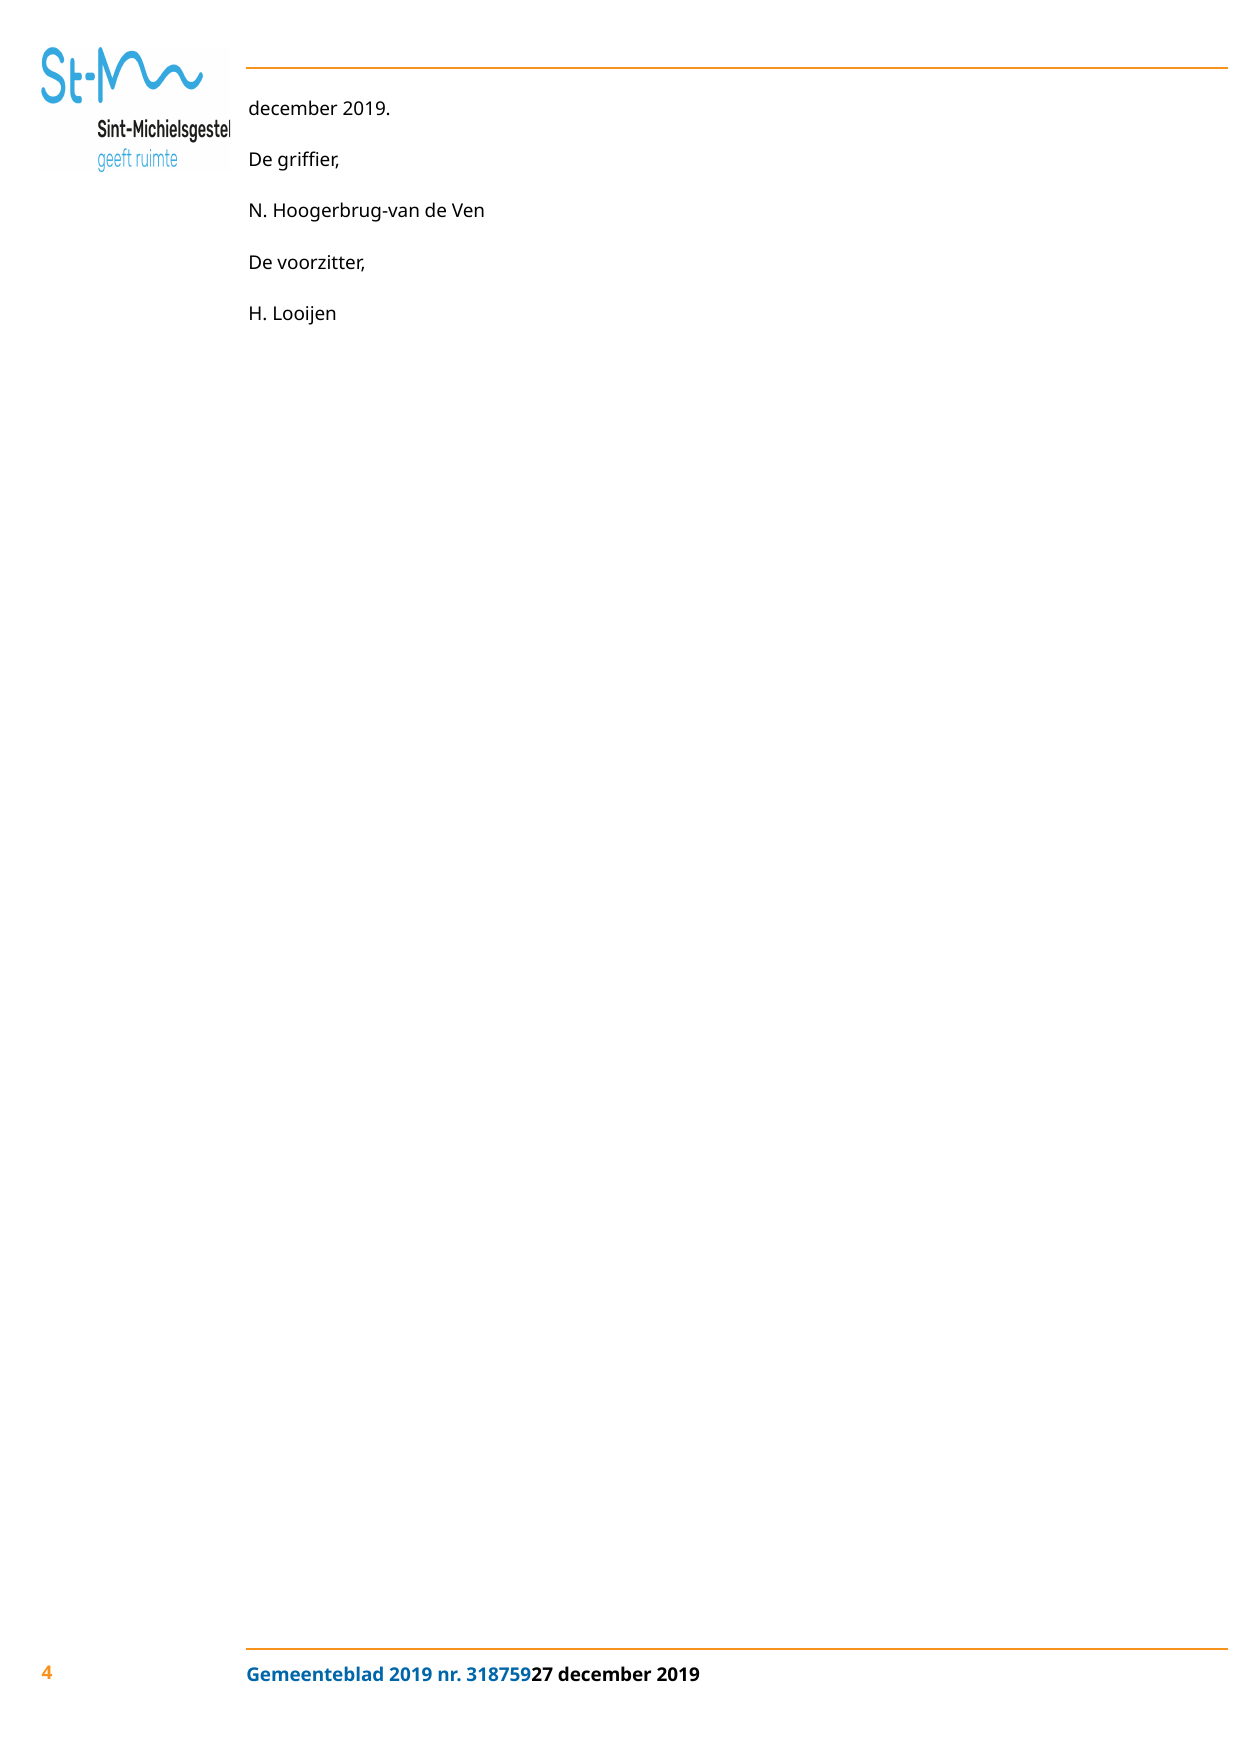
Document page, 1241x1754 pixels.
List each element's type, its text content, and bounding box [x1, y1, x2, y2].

text De griffier, [248, 146, 1152, 172]
text N. Hoogerbrug-van de Ven [248, 198, 1152, 223]
text De voorzitter, [248, 249, 1152, 275]
text H. Looijen [248, 301, 1152, 326]
text december 2019. [248, 95, 1152, 121]
picture [41, 47, 231, 172]
